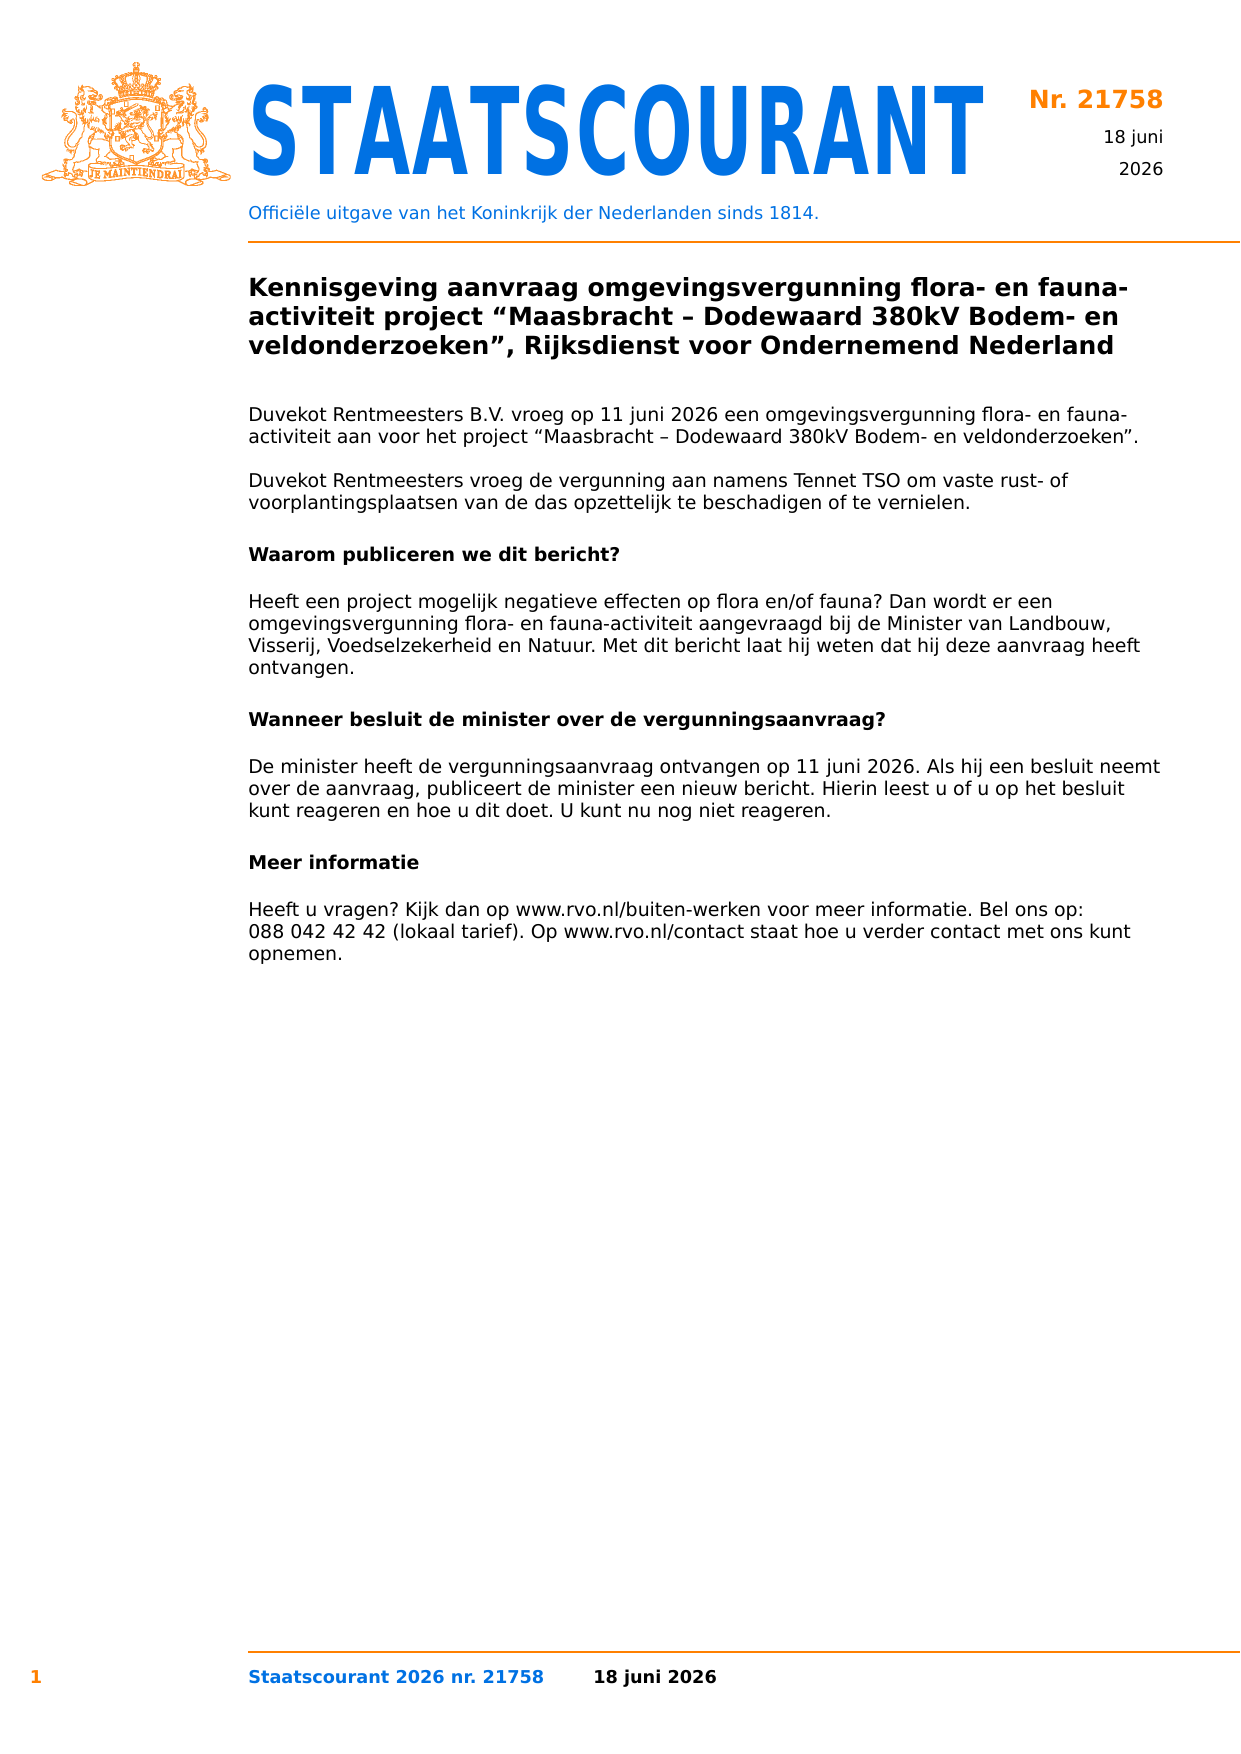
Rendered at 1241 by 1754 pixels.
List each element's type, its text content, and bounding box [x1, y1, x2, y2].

table_header Nr. 21758 [998, 62, 1240, 121]
subtitle Kennisgeving aanvraag omgevingsvergunning flora- en fauna-activiteit project “Maasbracht – Dodewaard 380kV Bodem- en veldonderzoeken”, Rijksdienst voor Ondernemend Nederland [248, 273, 1163, 361]
subtitle Meer informatie [248, 852, 1163, 874]
picture [41, 62, 231, 186]
text De minister heeft de vergunningsaanvraag ontvangen op 11 juni 2026. Als hij een besluit neemt over de aanvraag, publiceert de minister een nieuw bericht. Hierin leest u of u op het besluit kunt reageren en hoe u dit doet. U kunt nu nog niet reageren. [248, 756, 1163, 822]
text Duvekot Rentmeesters B.V. vroeg op 11 juni 2026 een omgevingsvergunning flora- en fauna-activiteit aan voor het project “Maasbracht – Dodewaard 380kV Bodem- en veldonderzoeken”. [248, 404, 1163, 448]
table_cell Officiële uitgave van het Koninkrijk der Nederlanden sinds 1814. [248, 203, 1240, 241]
table_cell 2026 [998, 153, 1240, 203]
table_cell 18 juni [998, 121, 1240, 153]
subtitle Wanneer besluit de minister over de vergunningsaanvraag? [248, 709, 1163, 731]
subtitle Waarom publiceren we dit bericht? [248, 544, 1163, 566]
text Heeft u vragen? Kijk dan op www.rvo.nl/buiten-werken voor meer informatie. Bel ons op: 088 042 42 42 (lokaal tarief). Op www.rvo.nl/contact staat hoe u verder contact met ons kunt opnemen. [248, 899, 1163, 965]
table_header [25, 62, 248, 241]
table_header STAATSCOURANT [248, 62, 998, 203]
text Heeft een project mogelijk negatieve effecten op flora en/of fauna? Dan wordt er een omgevingsvergunning flora- en fauna-activiteit aangevraagd bij de Minister van Landbouw, Visserij, Voedselzekerheid en Natuur. Met dit bericht laat hij weten dat hij deze aanvraag heeft ontvangen. [248, 591, 1163, 679]
text Duvekot Rentmeesters vroeg de vergunning aan namens Tennet TSO om vaste rust- of voorplantingsplaatsen van de das opzettelijk te beschadigen of te vernielen. [248, 470, 1163, 514]
